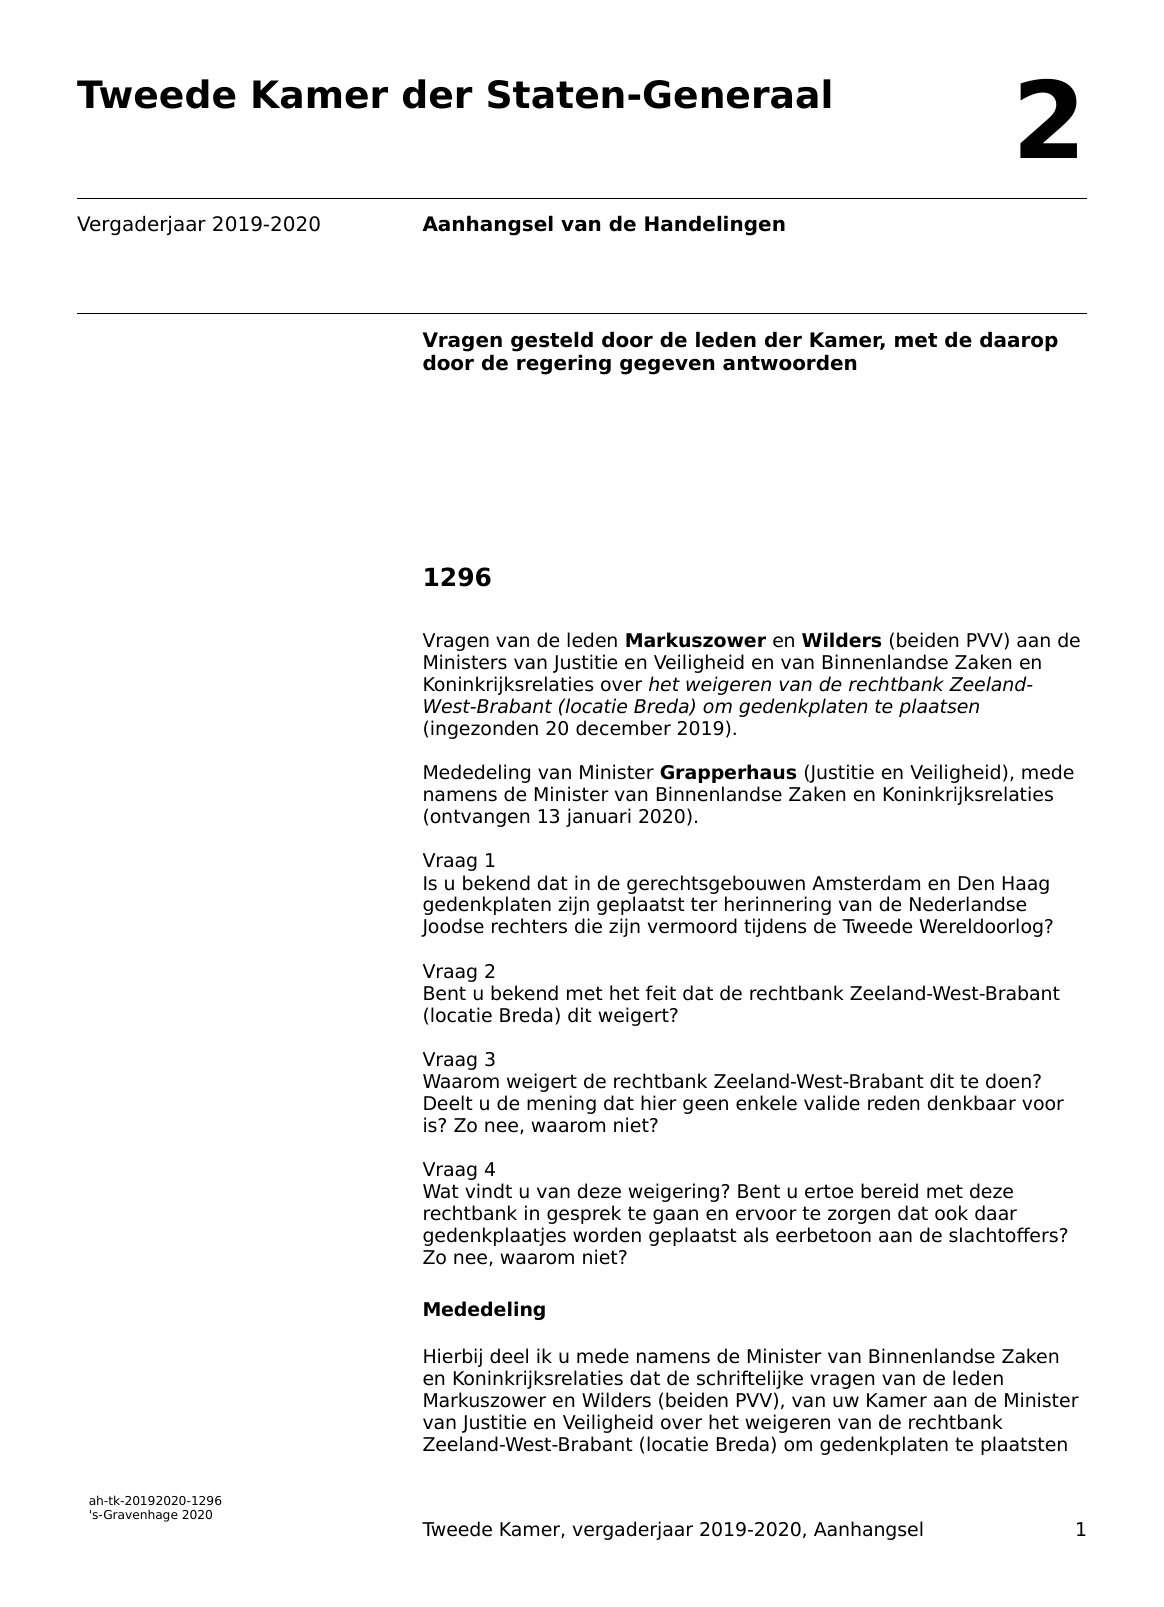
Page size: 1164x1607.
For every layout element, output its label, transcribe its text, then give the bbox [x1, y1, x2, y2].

text Hierbij deel ik u mede namens de Minister van Binnenlandse Zaken en Koninkrijksrelaties dat de schriftelijke vragen van de leden Markuszower en Wilders (beiden PVV), van uw Kamer aan de Minister van Justitie en Veiligheid over het weigeren van de rechtbank Zeeland-West-Brabant (locatie Breda) om gedenkplaten te plaatsten [422, 1346, 1087, 1456]
text Vraag 3 [422, 1049, 1087, 1071]
text Vraag 4 [422, 1159, 1087, 1181]
table_cell Vragen gesteld door de leden der Kamer, met de daarop door de regering gegeven antwoorden [422, 314, 1087, 375]
table_cell [77, 314, 422, 375]
text Waarom weigert de rechtbank Zeeland-West-Brabant dit te doen? Deelt u de mening dat hier geen enkele valide reden denkbaar voor is? Zo nee, waarom niet? [422, 1071, 1087, 1137]
table_header 2 [886, 59, 1087, 198]
text Vragen van de leden Markuszower en Wilders (beiden PVV) aan de Ministers van Justitie en Veiligheid en van Binnenlandse Zaken en Koninkrijksrelaties over het weigeren van de rechtbank Zeeland-West-Brabant (locatie Breda) om gedenkplaten te plaatsen (ingezonden 20 december 2019). [422, 630, 1087, 740]
text ah-tk-20192020-1296 [88, 1494, 323, 1508]
text Wat vindt u van deze weigering? Bent u ertoe bereid met deze rechtbank in gesprek te gaan en ervoor te zorgen dat ook daar gedenkplaatjes worden geplaatst als eerbetoon aan de slachtoffers? Zo nee, waarom niet? [422, 1181, 1087, 1269]
table_cell Vergaderjaar 2019-2020 [77, 199, 422, 313]
text Vraag 2 [422, 961, 1087, 982]
text Is u bekend dat in de gerechtsgebouwen Amsterdam en Den Haag gedenkplaten zijn geplaatst ter herinnering van de Nederlandse Joodse rechters die zijn vermoord tijdens de Tweede Wereldoorlog? [422, 872, 1087, 938]
subtitle Mededeling [422, 1299, 1087, 1321]
text Vraag 1 [422, 850, 1087, 872]
text Mededeling van Minister Grapperhaus (Justitie en Veiligheid), mede namens de Minister van Binnenlandse Zaken en Koninkrijksrelaties (ontvangen 13 januari 2020). [422, 762, 1087, 828]
text 1296 [422, 563, 1087, 592]
table_cell Aanhangsel van de Handelingen [422, 199, 1087, 313]
table_header Tweede Kamer der Staten-Generaal [77, 59, 886, 198]
text 's-Gravenhage 2020 [88, 1508, 323, 1522]
text Bent u bekend met het feit dat de rechtbank Zeeland-West-Brabant (locatie Breda) dit weigert? [422, 982, 1087, 1026]
